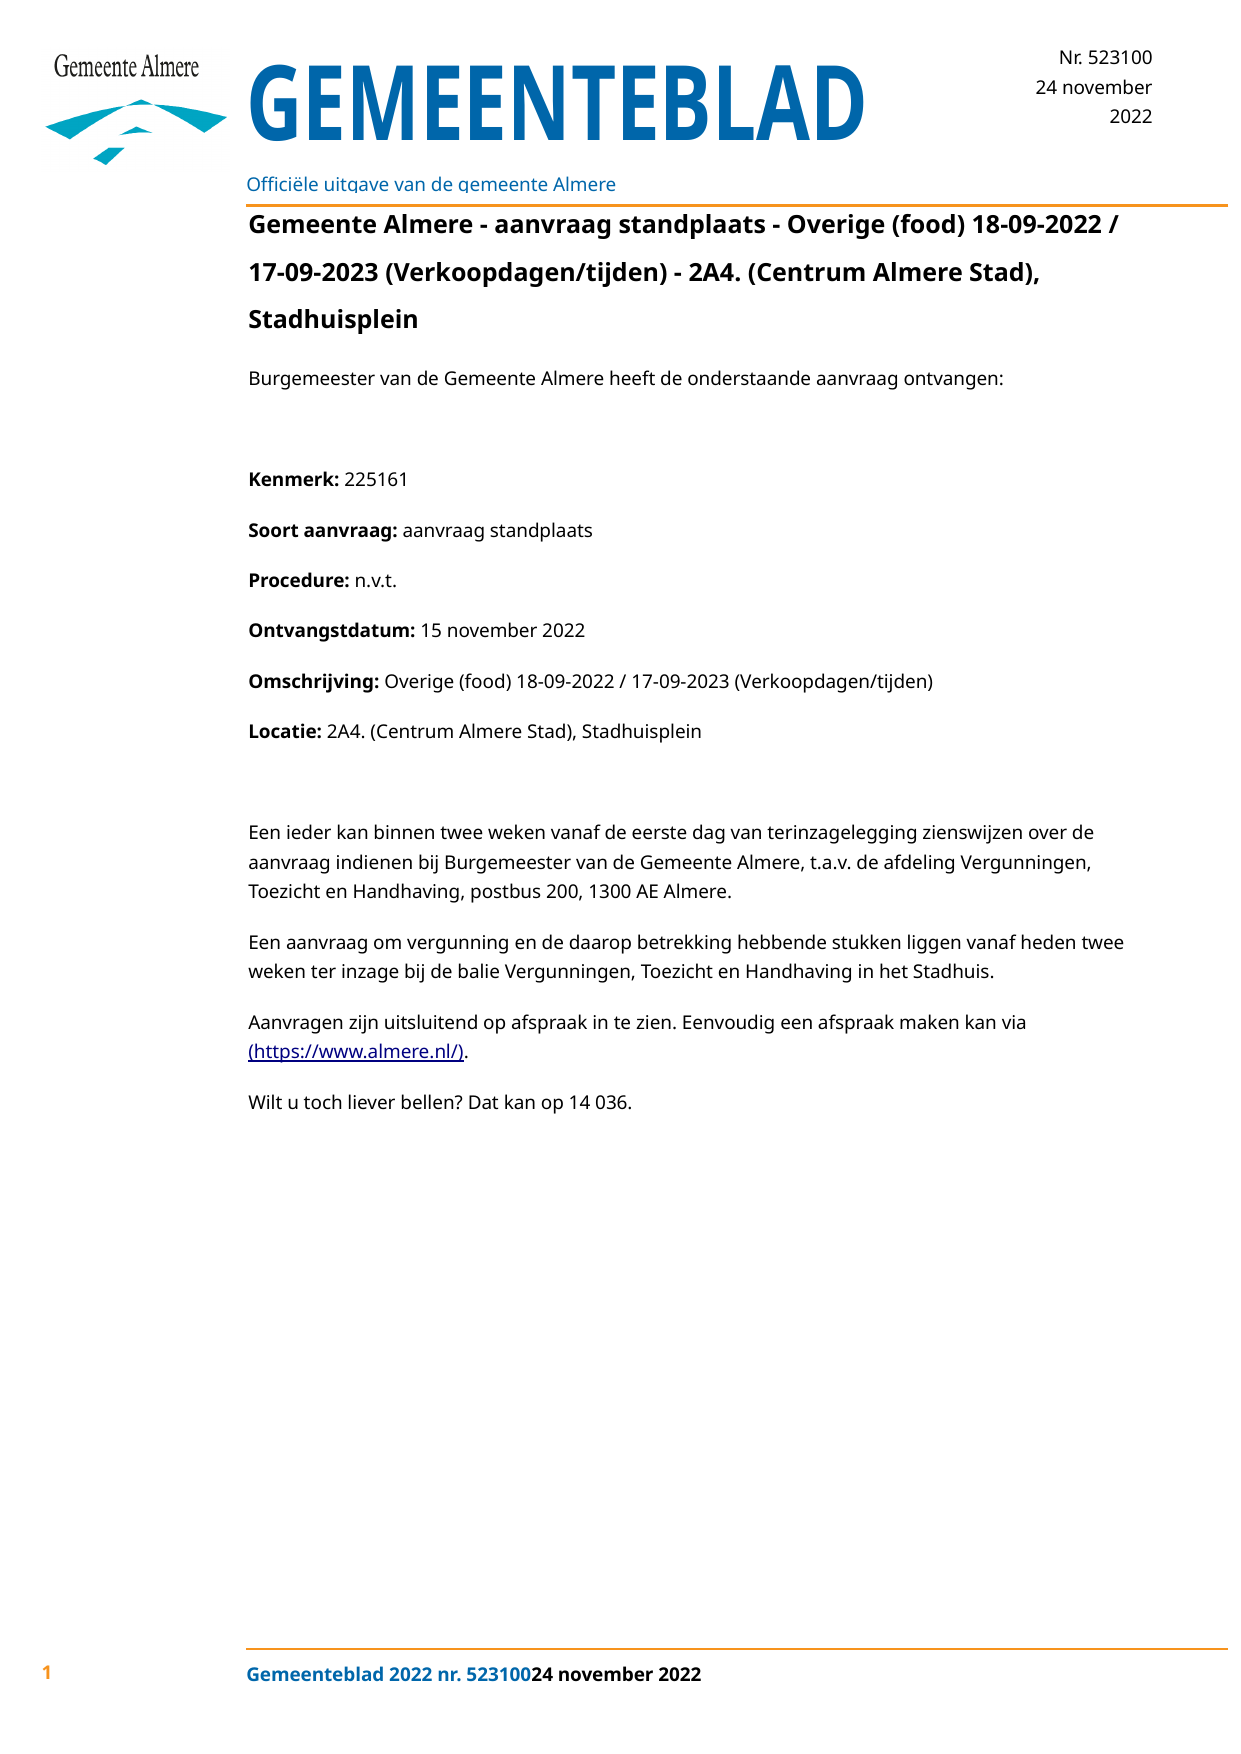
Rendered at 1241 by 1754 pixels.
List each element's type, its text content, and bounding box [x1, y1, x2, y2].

picture [41, 47, 231, 172]
text Een aanvraag om vergunning en de daarop betrekking hebbende stukken liggen vanaf heden twee weken ter inzage bij de balie Vergunningen, Toezicht en Handhaving in het Stadhuis. [248, 929, 1152, 984]
text Kenmerk: 225161 [248, 466, 1152, 492]
text Ontvangstdatum: 15 november 2022 [248, 618, 1152, 643]
text Locatie: 2A4. (Centrum Almere Stad), Stadhuisplein [248, 718, 1152, 744]
text Gemeente Almere - aanvraag standplaats - Overige (food) 18-09-2022 / 17-09-2023 (Verkoopdagen/tijden) - 2A4. (Centrum Almere Stad), Stadhuisplein [248, 207, 1152, 336]
text Aanvragen zijn uitsluitend op afspraak in te zien. Eenvoudig een afspraak maken kan via (https://www.almere.nl/). [248, 1009, 1152, 1064]
text Een ieder kan binnen twee weken vanaf de eerste dag van terinzagelegging zienswijzen over de aanvraag indienen bij Burgemeester van de Gemeente Almere, t.a.v. de afdeling Vergunningen, Toezicht en Handhaving, postbus 200, 1300 AE Almere. [248, 819, 1152, 904]
text Soort aanvraag: aanvraag standplaats [248, 517, 1152, 542]
text Burgemeester van de Gemeente Almere heeft de onderstaande aanvraag ontvangen: [248, 366, 1152, 391]
text Procedure: n.v.t. [248, 567, 1152, 593]
text Omschrijving: Overige (food) 18-09-2022 / 17-09-2023 (Verkoopdagen/tijden) [248, 668, 1152, 694]
text Wilt u toch liever bellen? Dat kan op 14 036. [248, 1089, 1152, 1114]
